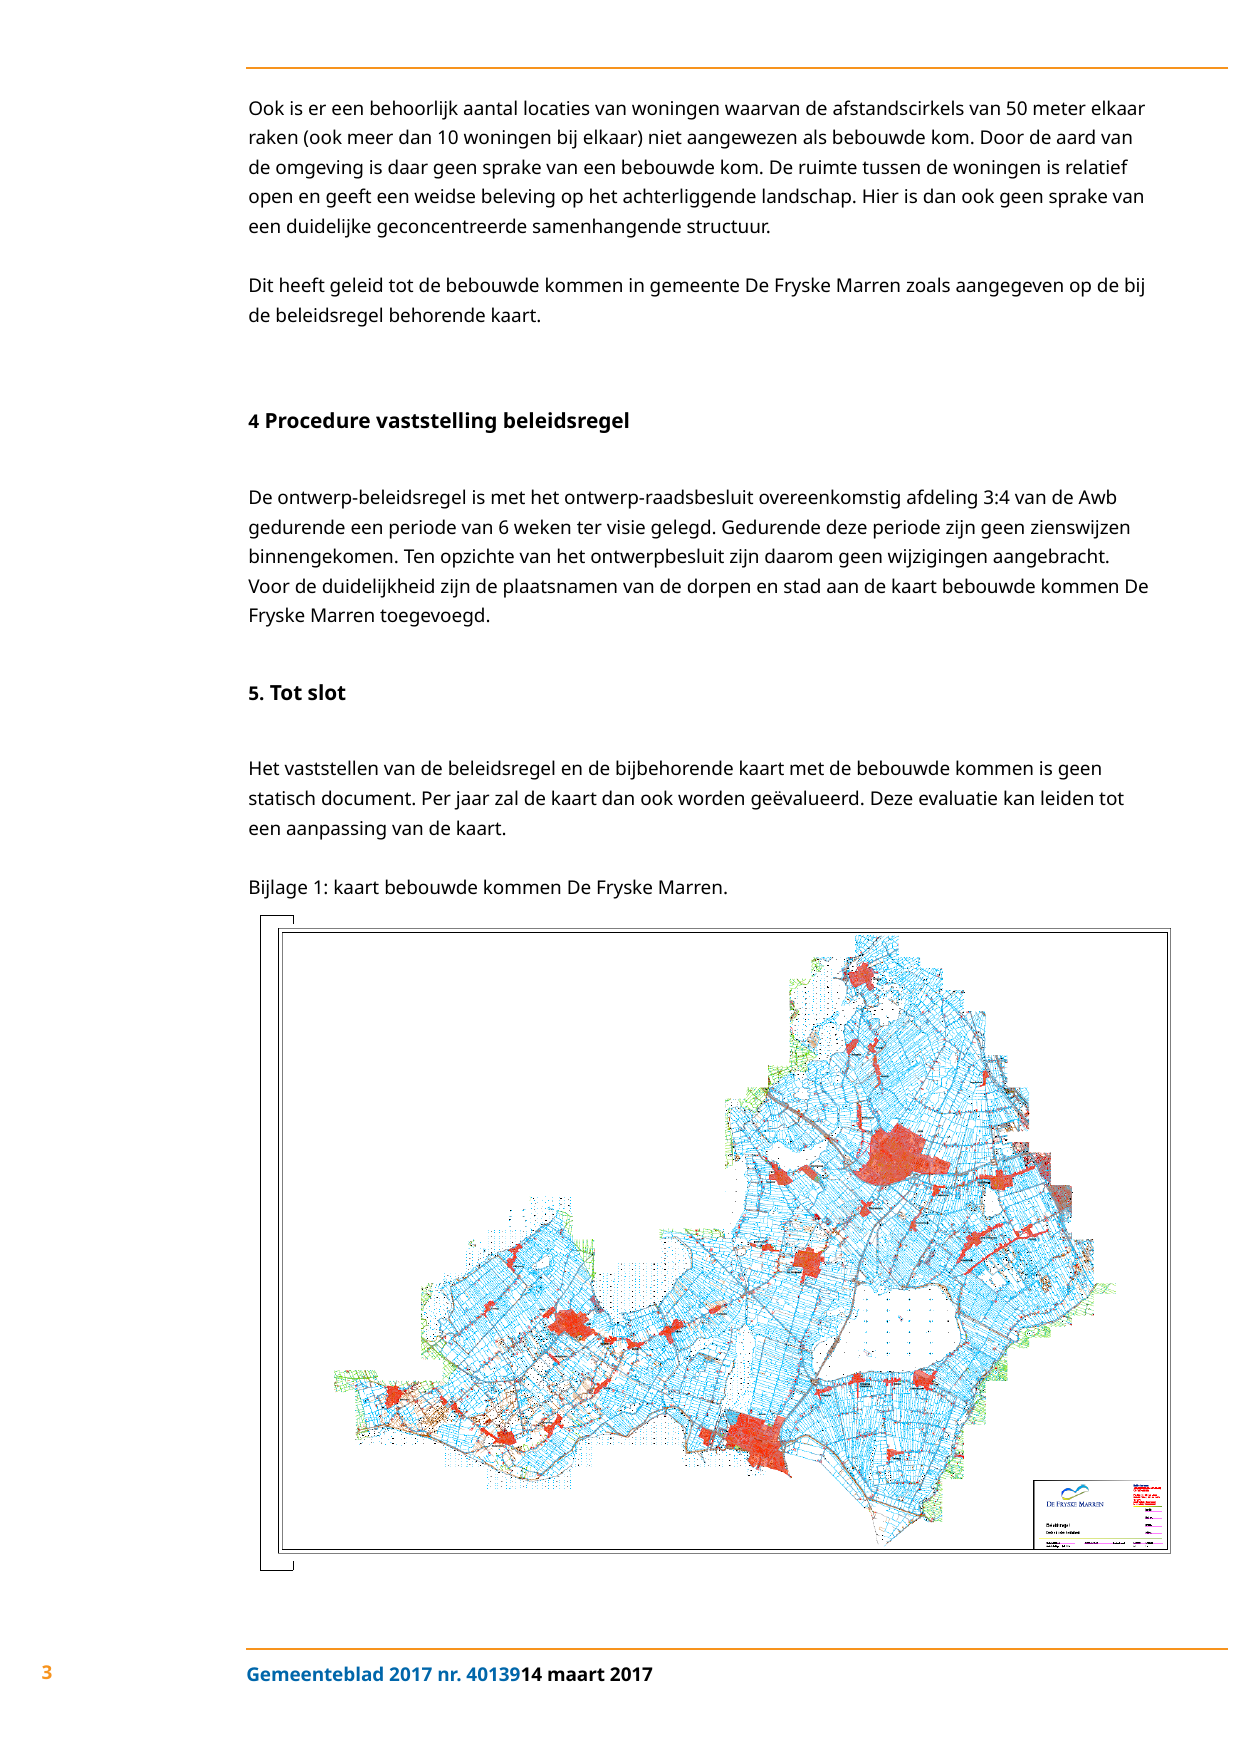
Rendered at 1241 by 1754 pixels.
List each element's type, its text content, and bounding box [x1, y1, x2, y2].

text 4 Procedure vaststelling beleidsregel [248, 407, 1152, 435]
picture [268, 924, 1173, 1561]
picture [41, 47, 231, 172]
text Het vaststellen van de beleidsregel en de bijbehorende kaart met de bebouwde kommen is geen statisch document. Per jaar zal de kaart dan ook worden geëvalueerd. Deze evaluatie kan leiden tot een aanpassing van de kaart. [248, 756, 1152, 841]
text Bijlage 1: kaart bebouwde kommen De Fryske Marren. [248, 874, 1152, 900]
text Dit heeft geleid tot de bebouwde kommen in gemeente De Fryske Marren zoals aangegeven op de bij de beleidsregel behorende kaart. [248, 272, 1152, 328]
text Ook is er een behoorlijk aantal locaties van woningen waarvan de afstandscirkels van 50 meter elkaar raken (ook meer dan 10 woningen bij elkaar) niet aangewezen als bebouwde kom. Door de aard van de omgeving is daar geen sprake van een bebouwde kom. De ruimte tussen de woningen is relatief open en geeft een weidse beleving op het achterliggende landschap. Hier is dan ook geen sprake van een duidelijke geconcentreerde samenhangende structuur. [248, 95, 1152, 239]
text 5. Tot slot [248, 678, 1152, 706]
text De ontwerp-beleidsregel is met het ontwerp-raadsbesluit overeenkomstig afdeling 3:4 van de Awb gedurende een periode van 6 weken ter visie gelegd. Gedurende deze periode zijn geen zienswijzen binnengekomen. Ten opzichte van het ontwerpbesluit zijn daarom geen wijzigingen aangebracht. Voor de duidelijkheid zijn de plaatsnamen van de dorpen en stad aan de kaart bebouwde kommen De Fryske Marren toegevoegd. [248, 484, 1152, 628]
